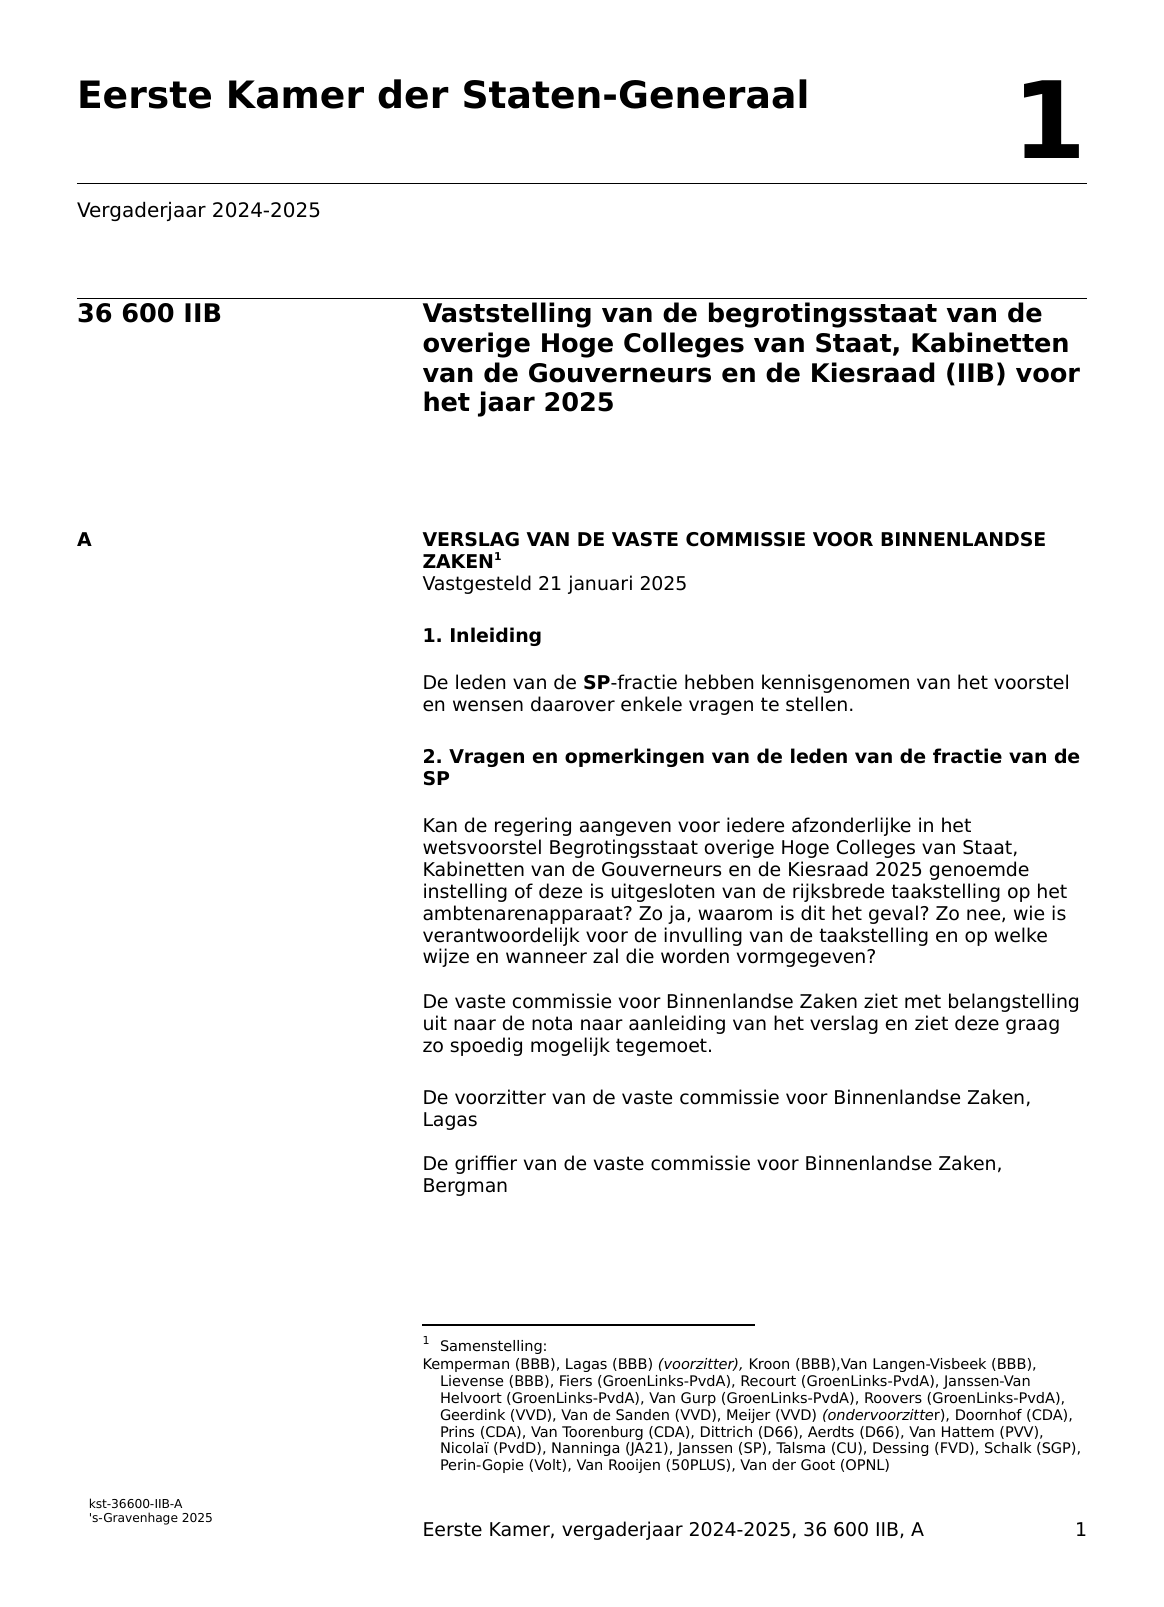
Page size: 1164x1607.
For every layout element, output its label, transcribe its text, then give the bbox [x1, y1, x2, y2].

text De voorzitter van de vaste commissie voor Binnenlandse Zaken, Lagas [422, 1087, 1087, 1131]
subtitle 2. Vragen en opmerkingen van de leden van de fractie van de SP [422, 746, 1087, 789]
text Kemperman (BBB), Lagas (BBB) (voorzitter), Kroon (BBB),Van Langen-Visbeek (BBB), Lievense (BBB), Fiers (GroenLinks-PvdA), Recourt (GroenLinks-PvdA), Janssen-Van Helvoort (GroenLinks-PvdA), Van Gurp (GroenLinks-PvdA), Roovers (GroenLinks-PvdA), Geerdink (VVD), Van de Sanden (VVD), Meijer (VVD) (ondervoorzitter), Doornhof (CDA), Prins (CDA), Van Toorenburg (CDA), Dittrich (D66), Aerdts (D66), Van Hattem (PVV), Nicolaï (PvdD), Nanninga (JA21), Janssen (SP), Talsma (CU), Dessing (FVD), Schalk (SGP), Perin-Gopie (Volt), Van Rooijen (50PLUS), Van der Goot (OPNL) [422, 1356, 1087, 1474]
subtitle 36 600 IIB Vaststelling van de begrotingsstaat van de overige Hoge Colleges van Staat, Kabinetten van de Gouverneurs en de Kiesraad (IIB) voor het jaar 2025 [77, 299, 1087, 418]
subtitle A VERSLAG VAN DE VASTE COMMISSIE VOOR BINNENLANDSE ZAKEN [77, 529, 1087, 573]
text De griffier van de vaste commissie voor Binnenlandse Zaken, Bergman [422, 1153, 1087, 1197]
text Vastgesteld 21 januari 2025 [422, 573, 1087, 595]
text kst-36600-IIB-A [88, 1497, 323, 1511]
subtitle 1. Inleiding [422, 625, 1087, 647]
text Kan de regering aangeven voor iedere afzonderlijke in het wetsvoorstel Begrotingsstaat overige Hoge Colleges van Staat, Kabinetten van de Gouverneurs en de Kiesraad 2025 genoemde instelling of deze is uitgesloten van de rijksbrede taakstelling op het ambtenarenapparaat? Zo ja, waarom is dit het geval? Zo nee, wie is verantwoordelijk voor de invulling van de taakstelling en op welke wijze en wanneer zal die worden vormgegeven? [422, 814, 1087, 968]
table_header 1 [886, 59, 1087, 183]
text De leden van de SP-fractie hebben kennisgenomen van het voorstel en wensen daarover enkele vragen te stellen. [422, 672, 1087, 716]
text Samenstelling: [422, 1334, 1087, 1356]
text 's-Gravenhage 2025 [88, 1511, 323, 1525]
text De vaste commissie voor Binnenlandse Zaken ziet met belangstelling uit naar de nota naar aanleiding van het verslag en ziet deze graag zo spoedig mogelijk tegemoet. [422, 991, 1087, 1057]
table_header Eerste Kamer der Staten-Generaal [77, 59, 886, 183]
table_cell Vergaderjaar 2024-2025 [77, 184, 1087, 298]
